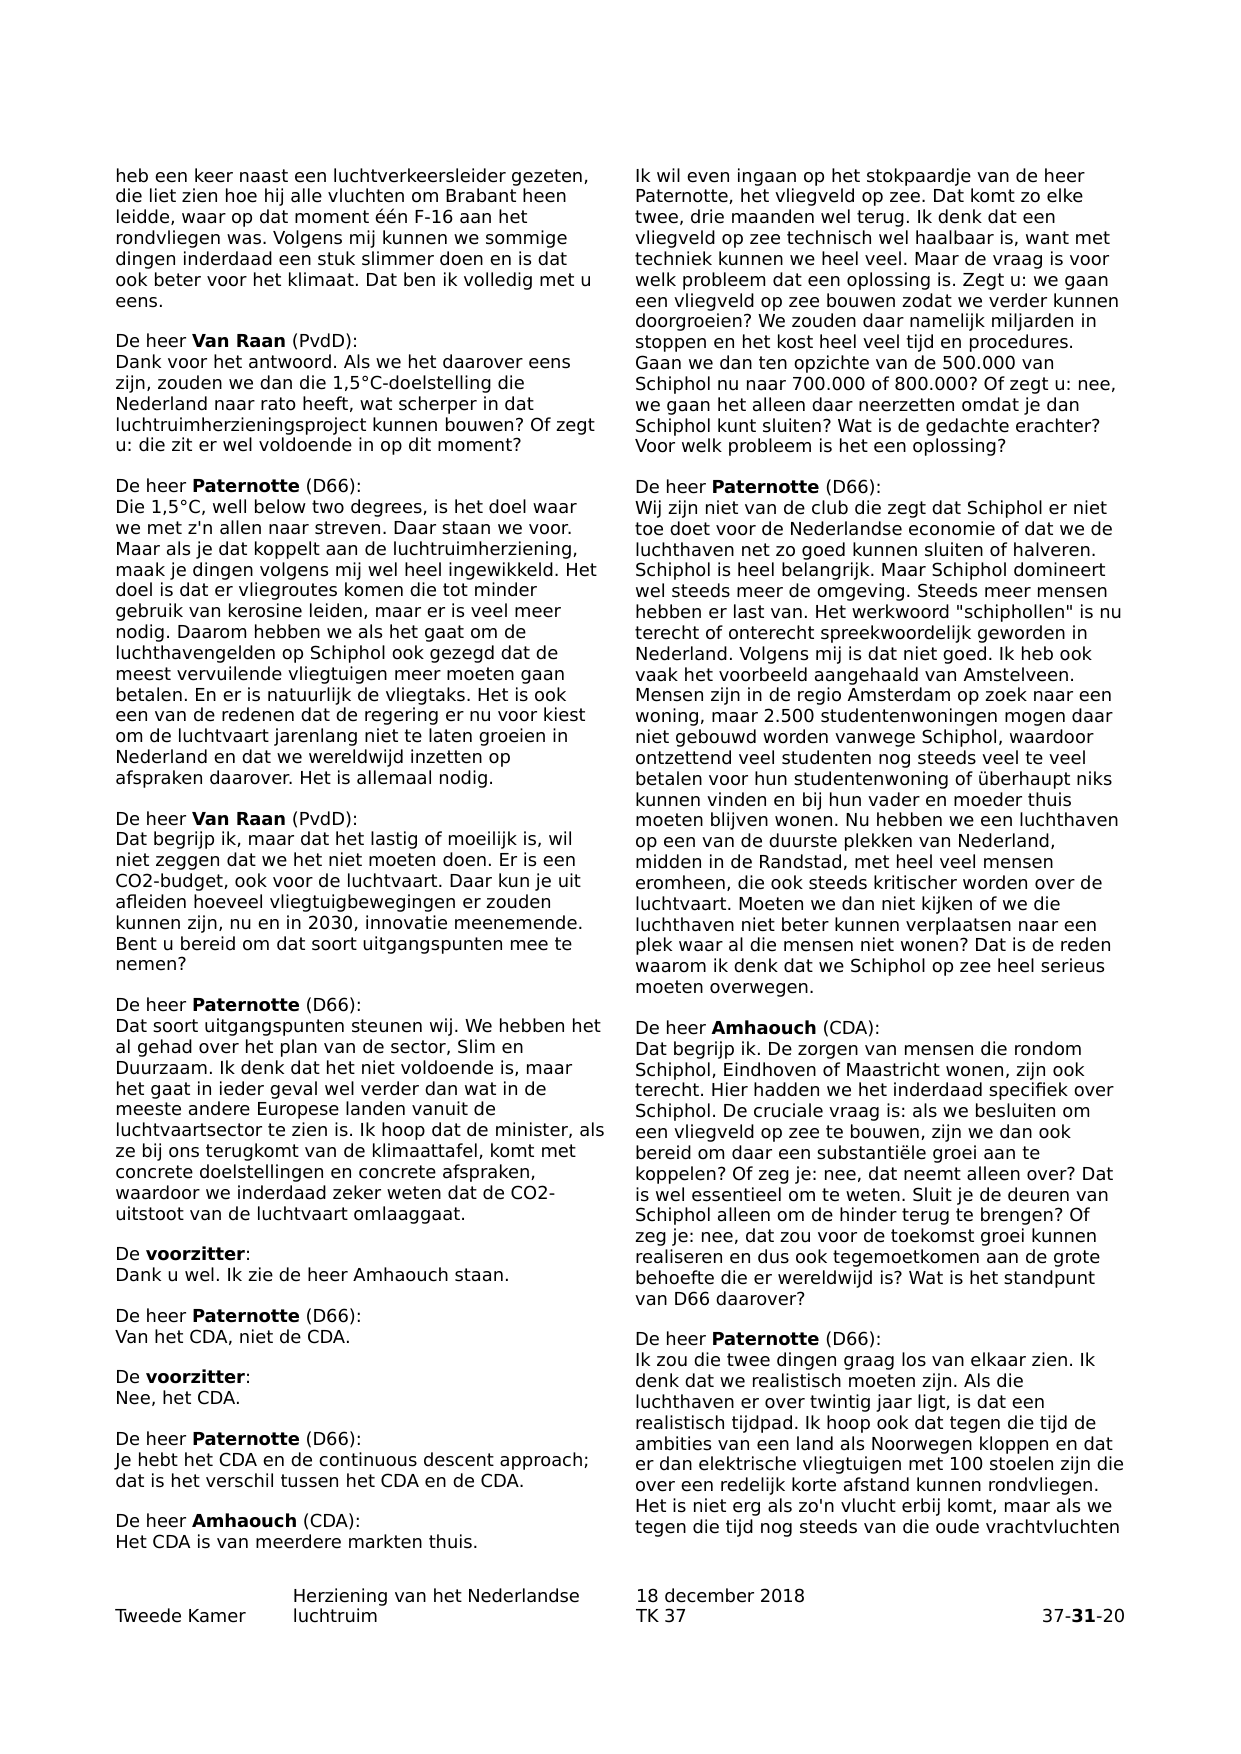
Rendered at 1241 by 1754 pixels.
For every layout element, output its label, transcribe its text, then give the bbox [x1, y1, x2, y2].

text De heer Paternotte (D66): [115, 1306, 605, 1326]
text Ik zou die twee dingen graag los van elkaar zien. Ik denk dat we realistisch moeten zijn. Als die luchthaven er over twintig jaar ligt, is dat een realistisch tijdpad. Ik hoop ook dat tegen die tijd de ambities van een land als Noorwegen kloppen en dat er dan elektrische vliegtuigen met 100 stoelen zijn die over een redelijk korte afstand kunnen rondvliegen. Het is niet erg als zo'n vlucht erbij komt, maar als we tegen die tijd nog steeds van die oude vrachtvluchten [635, 1350, 1125, 1537]
text Van het CDA, niet de CDA. [115, 1326, 605, 1347]
text De heer Van Raan (PvdD): [115, 808, 605, 829]
text Dat begrijp ik, maar dat het lastig of moeilijk is, wil niet zeggen dat we het niet moeten doen. Er is een CO2-budget, ook voor de luchtvaart. Daar kun je uit afleiden hoeveel vliegtuigbewegingen er zouden kunnen zijn, nu en in 2030, innovatie meenemende. Bent u bereid om dat soort uitgangspunten mee te nemen? [115, 829, 605, 975]
text Dat soort uitgangspunten steunen wij. We hebben het al gehad over het plan van de sector, Slim en Duurzaam. Ik denk dat het niet voldoende is, maar het gaat in ieder geval wel verder dan wat in de meeste andere Europese landen vanuit de luchtvaartsector te zien is. Ik hoop dat de minister, als ze bij ons terugkomt van de klimaattafel, komt met concrete doelstellingen en concrete afspraken, waardoor we inderdaad zeker weten dat de CO2-uitstoot van de luchtvaart omlaaggaat. [115, 1016, 605, 1224]
text Dat begrijp ik. De zorgen van mensen die rondom Schiphol, Eindhoven of Maastricht wonen, zijn ook terecht. Hier hadden we het inderdaad specifiek over Schiphol. De cruciale vraag is: als we besluiten om een vliegveld op zee te bouwen, zijn we dan ook bereid om daar een substantiële groei aan te koppelen? Of zeg je: nee, dat neemt alleen over? Dat is wel essentieel om te weten. Sluit je de deuren van Schiphol alleen om de hinder terug te brengen? Of zeg je: nee, dat zou voor de toekomst groei kunnen realiseren en dus ook tegemoetkomen aan de grote behoefte die er wereldwijd is? Wat is het standpunt van D66 daarover? [635, 1038, 1125, 1309]
text De voorzitter: [115, 1367, 605, 1388]
text Ik wil even ingaan op het stokpaardje van de heer Paternotte, het vliegveld op zee. Dat komt zo elke twee, drie maanden wel terug. Ik denk dat een vliegveld op zee technisch wel haalbaar is, want met techniek kunnen we heel veel. Maar de vraag is voor welk probleem dat een oplossing is. Zegt u: we gaan een vliegveld op zee bouwen zodat we verder kunnen doorgroeien? We zouden daar namelijk miljarden in stoppen en het kost heel veel tijd en procedures. Gaan we dan ten opzichte van de 500.000 van Schiphol nu naar 700.000 of 800.000? Of zegt u: nee, we gaan het alleen daar neerzetten omdat je dan Schiphol kunt sluiten? Wat is de gedachte erachter? Voor welk probleem is het een oplossing? [635, 165, 1125, 457]
text Dank u wel. Ik zie de heer Amhaouch staan. [115, 1265, 605, 1286]
text De heer Amhaouch (CDA): [115, 1511, 605, 1532]
text De heer Paternotte (D66): [115, 1429, 605, 1449]
text Wij zijn niet van de club die zegt dat Schiphol er niet toe doet voor de Nederlandse economie of dat we de luchthaven net zo goed kunnen sluiten of halveren. Schiphol is heel belangrijk. Maar Schiphol domineert wel steeds meer de omgeving. Steeds meer mensen hebben er last van. Het werkwoord "schiphollen" is nu terecht of onterecht spreekwoordelijk geworden in Nederland. Volgens mij is dat niet goed. Ik heb ook vaak het voorbeeld aangehaald van Amstelveen. Mensen zijn in de regio Amsterdam op zoek naar een woning, maar 2.500 studentenwoningen mogen daar niet gebouwd worden vanwege Schiphol, waardoor ontzettend veel studenten nog steeds veel te veel betalen voor hun studentenwoning of überhaupt niks kunnen vinden en bij hun vader en moeder thuis moeten blijven wonen. Nu hebben we een luchthaven op een van de duurste plekken van Nederland, midden in de Randstad, met heel veel mensen eromheen, die ook steeds kritischer worden over de luchtvaart. Moeten we dan niet kijken of we die luchthaven niet beter kunnen verplaatsen naar een plek waar al die mensen niet wonen? Dat is de reden waarom ik denk dat we Schiphol op zee heel serieus moeten overwegen. [635, 498, 1125, 998]
text De heer Van Raan (PvdD): [115, 331, 605, 352]
text De heer Paternotte (D66): [635, 477, 1125, 498]
text De heer Paternotte (D66): [635, 1329, 1125, 1350]
text Dank voor het antwoord. Als we het daarover eens zijn, zouden we dan die 1,5°C-doelstelling die Nederland naar rato heeft, wat scherper in dat luchtruimherzieningsproject kunnen bouwen? Of zegt u: die zit er wel voldoende in op dit moment? [115, 352, 605, 456]
text Je hebt het CDA en de continuous descent approach; dat is het verschil tussen het CDA en de CDA. [115, 1449, 605, 1491]
text heb een keer naast een luchtverkeersleider gezeten, die liet zien hoe hij alle vluchten om Brabant heen leidde, waar op dat moment één F-16 aan het rondvliegen was. Volgens mij kunnen we sommige dingen inderdaad een stuk slimmer doen en is dat ook beter voor het klimaat. Dat ben ik volledig met u eens. [115, 165, 605, 311]
text De heer Paternotte (D66): [115, 995, 605, 1016]
text Nee, het CDA. [115, 1388, 605, 1409]
text Het CDA is van meerdere markten thuis. [115, 1532, 605, 1553]
text Die 1,5°C, well below two degrees, is het doel waar we met z'n allen naar streven. Daar staan we voor. Maar als je dat koppelt aan de luchtruimherziening, maak je dingen volgens mij wel heel ingewikkeld. Het doel is dat er vliegroutes komen die tot minder gebruik van kerosine leiden, maar er is veel meer nodig. Daarom hebben we als het gaat om de luchthavengelden op Schiphol ook gezegd dat de meest vervuilende vliegtuigen meer moeten gaan betalen. En er is natuurlijk de vliegtaks. Het is ook een van de redenen dat de regering er nu voor kiest om de luchtvaart jarenlang niet te laten groeien in Nederland en dat we wereldwijd inzetten op afspraken daarover. Het is allemaal nodig. [115, 497, 605, 788]
text De voorzitter: [115, 1244, 605, 1265]
text De heer Paternotte (D66): [115, 476, 605, 497]
text De heer Amhaouch (CDA): [635, 1018, 1125, 1038]
